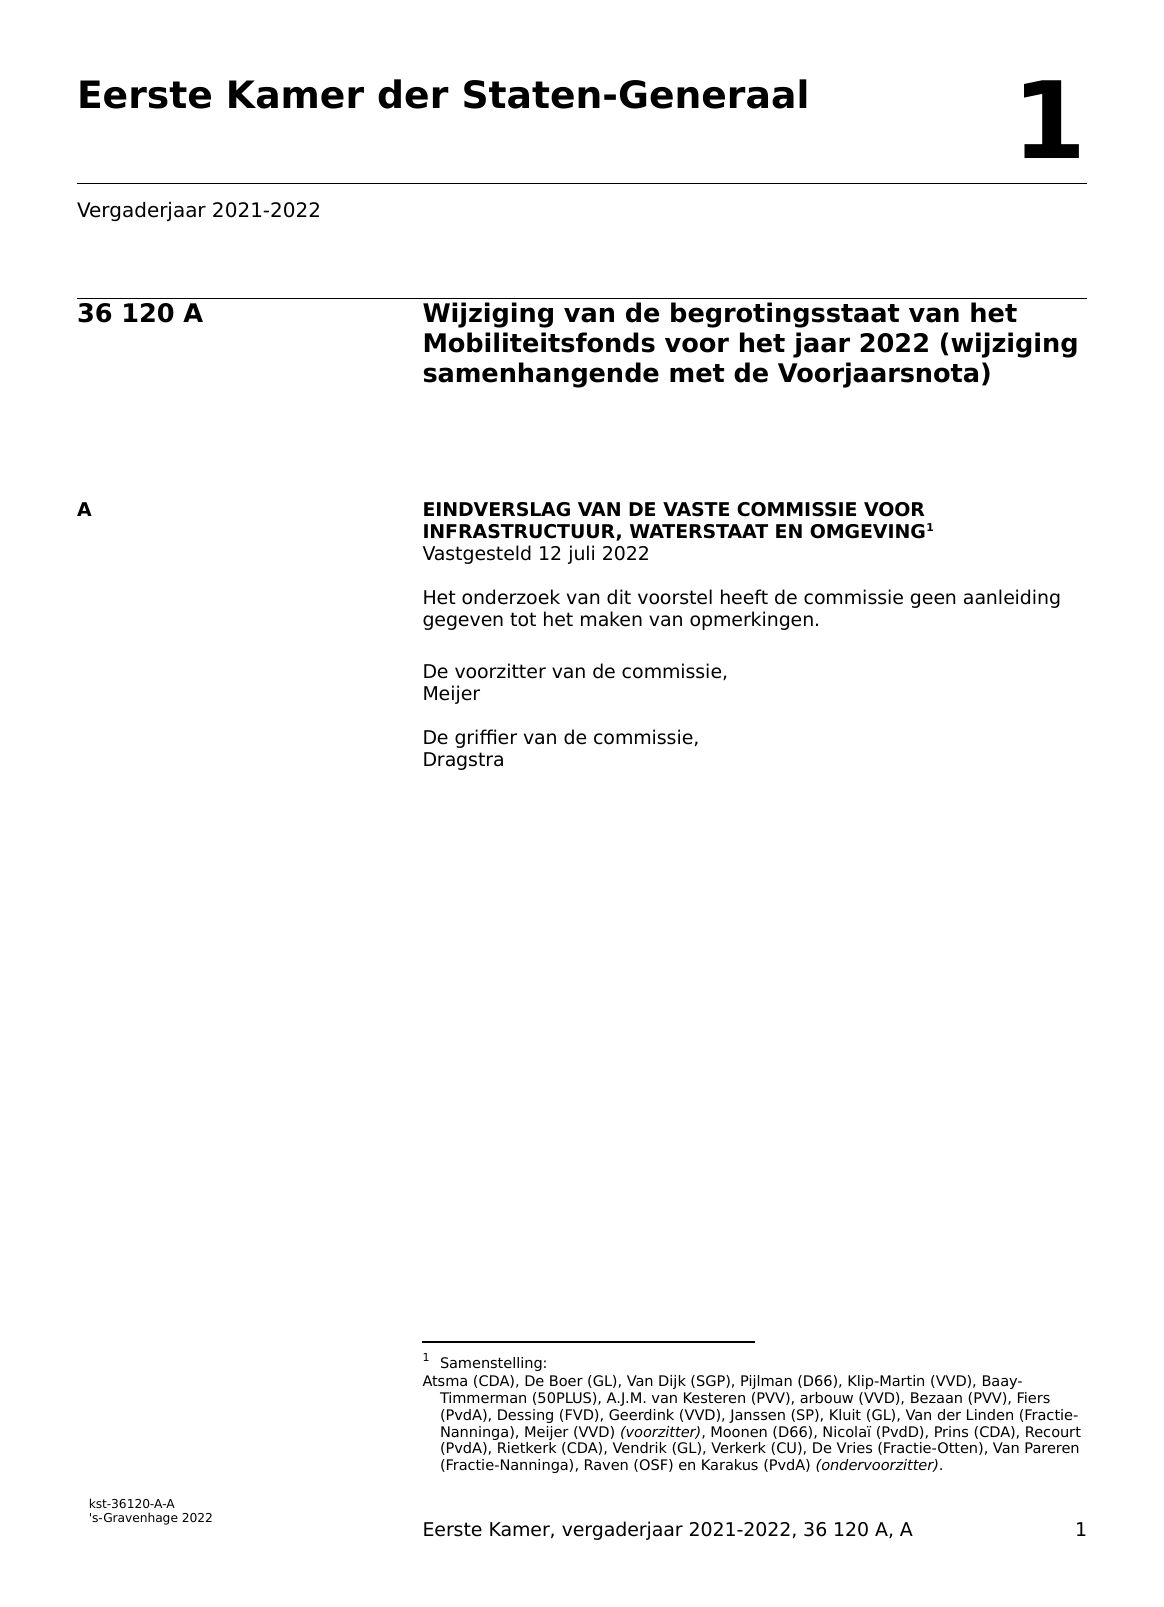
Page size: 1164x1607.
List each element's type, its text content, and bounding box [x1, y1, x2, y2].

text Het onderzoek van dit voorstel heeft de commissie geen aanleiding gegeven tot het maken van opmerkingen. [422, 587, 1087, 631]
text 's-Gravenhage 2022 [88, 1511, 323, 1525]
table_cell Vergaderjaar 2021-2022 [77, 184, 1087, 298]
text De voorzitter van de commissie, Meijer [422, 661, 1087, 705]
text De griffier van de commissie, Dragstra [422, 727, 1087, 771]
subtitle A EINDVERSLAG VAN DE VASTE COMMISSIE VOOR INFRASTRUCTUUR, WATERSTAAT EN OMGEVING [77, 499, 1087, 543]
text Vastgesteld 12 juli 2022 [422, 543, 1087, 565]
text Atsma (CDA), De Boer (GL), Van Dijk (SGP), Pijlman (D66), Klip-Martin (VVD), Baay-Timmerman (50PLUS), A.J.M. van Kesteren (PVV), arbouw (VVD), Bezaan (PVV), Fiers (PvdA), Dessing (FVD), Geerdink (VVD), Janssen (SP), Kluit (GL), Van der Linden (Fractie-Nanninga), Meijer (VVD) (voorzitter), Moonen (D66), Nicolaï (PvdD), Prins (CDA), Recourt (PvdA), Rietkerk (CDA), Vendrik (GL), Verkerk (CU), De Vries (Fractie-Otten), Van Pareren (Fractie-Nanninga), Raven (OSF) en Karakus (PvdA) (ondervoorzitter). [422, 1373, 1087, 1474]
table_header Eerste Kamer der Staten-Generaal [77, 59, 886, 183]
table_header 1 [886, 59, 1087, 183]
text Samenstelling: [422, 1351, 1087, 1373]
text kst-36120-A-A [88, 1497, 323, 1511]
subtitle 36 120 A Wijziging van de begrotingsstaat van het Mobiliteitsfonds voor het jaar 2022 (wijziging samenhangende met de Voorjaarsnota) [77, 299, 1087, 388]
